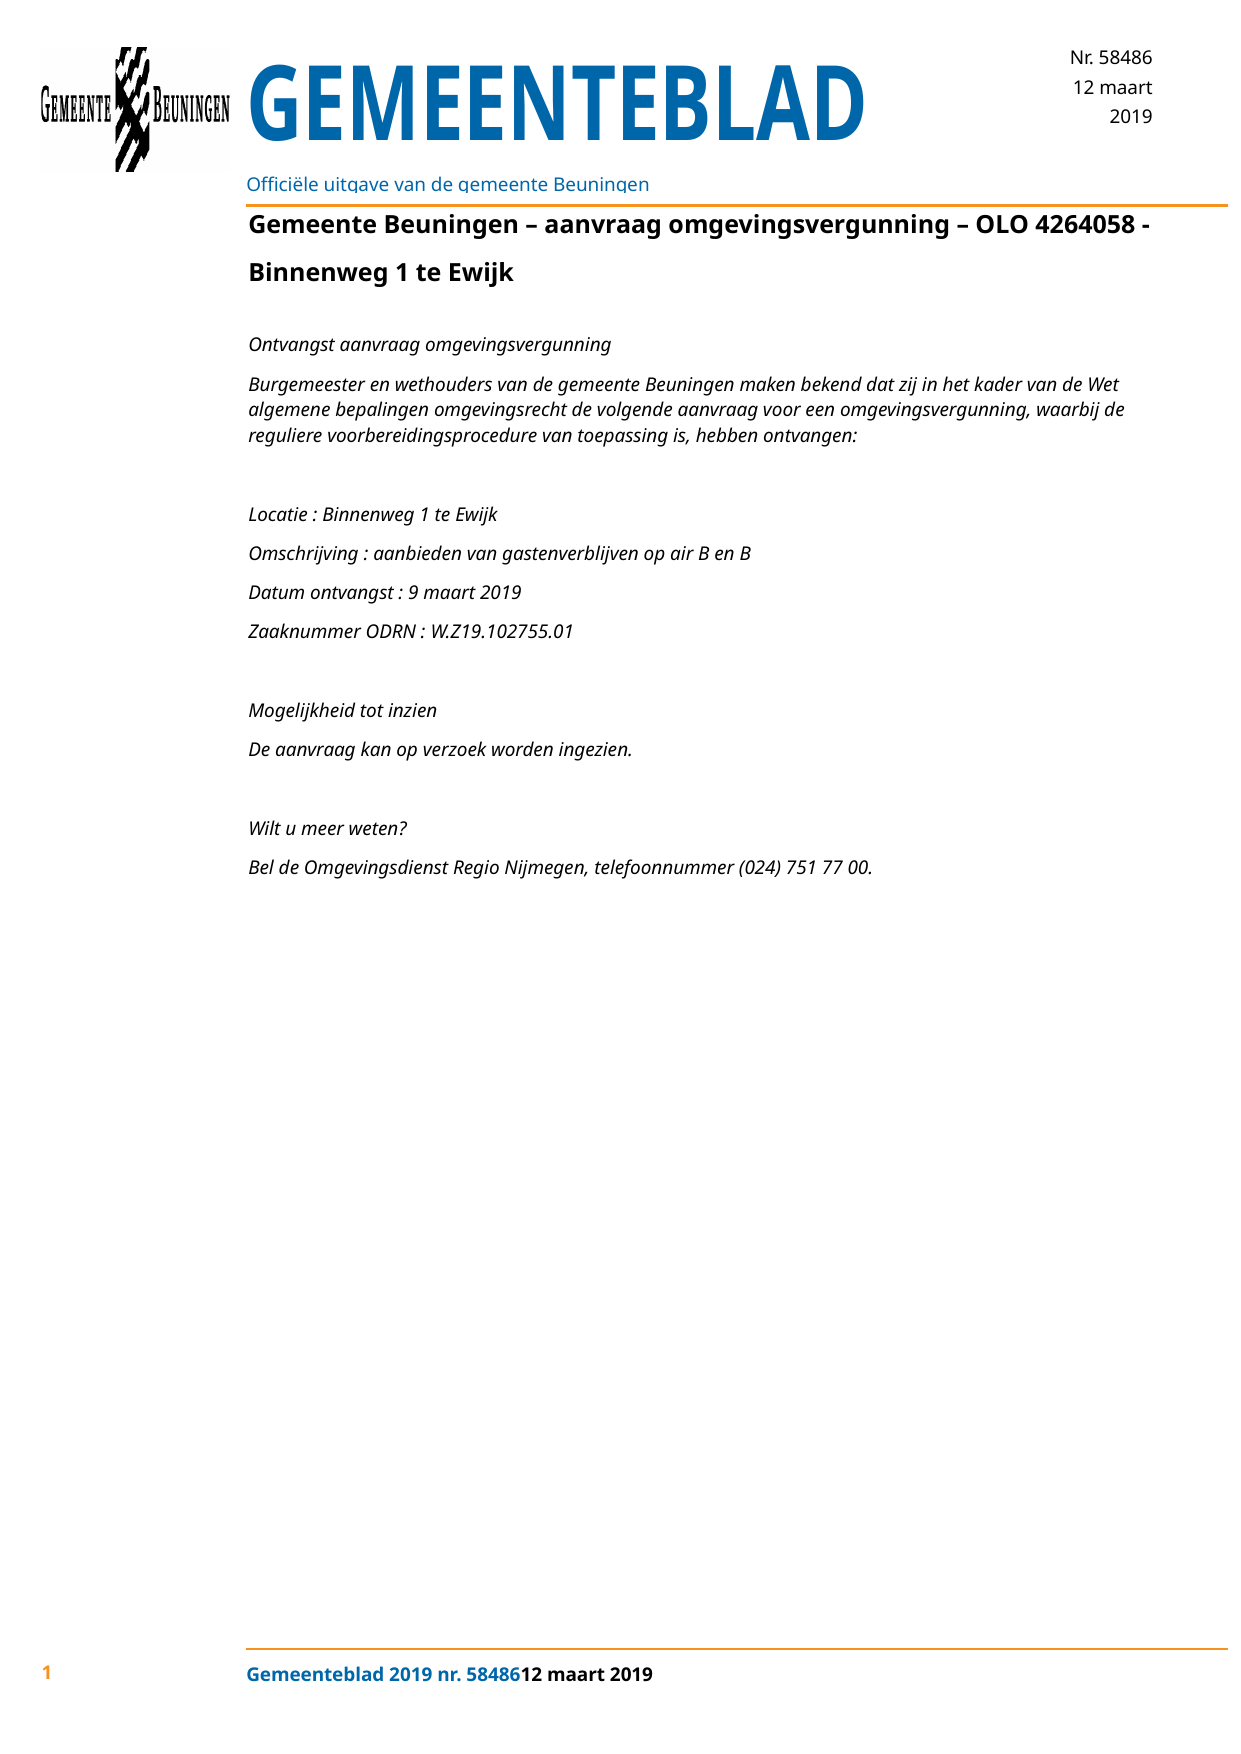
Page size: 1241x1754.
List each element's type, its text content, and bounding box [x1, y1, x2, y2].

text Gemeente Beuningen – aanvraag omgevingsvergunning – OLO 4264058 - Binnenweg 1 te Ewijk [248, 207, 1152, 288]
text Ontvangst aanvraag omgevingsvergunning [248, 331, 1152, 357]
picture [41, 47, 231, 172]
text Omschrijving : aanbieden van gastenverblijven op air B en B [248, 540, 1152, 566]
text Datum ontvangst : 9 maart 2019 [248, 579, 1152, 605]
text Burgemeester en wethouders van de gemeente Beuningen maken bekend dat zij in het kader van de Wet algemene bepalingen omgevingsrecht de volgende aanvraag voor een omgevingsvergunning, waarbij de reguliere voorbereidingsprocedure van toepassing is, hebben ontvangen: [248, 371, 1152, 448]
text De aanvraag kan op verzoek worden ingezien. [248, 736, 1152, 762]
text Locatie : Binnenweg 1 te Ewijk [248, 501, 1152, 526]
text Bel de Omgevingsdienst Regio Nijmegen, telefoonnummer (024) 751 77 00. [248, 854, 1152, 880]
text Mogelijkheid tot inzien [248, 697, 1152, 723]
text Zaaknummer ODRN : W.Z19.102755.01 [248, 618, 1152, 644]
text Wilt u meer weten? [248, 815, 1152, 841]
